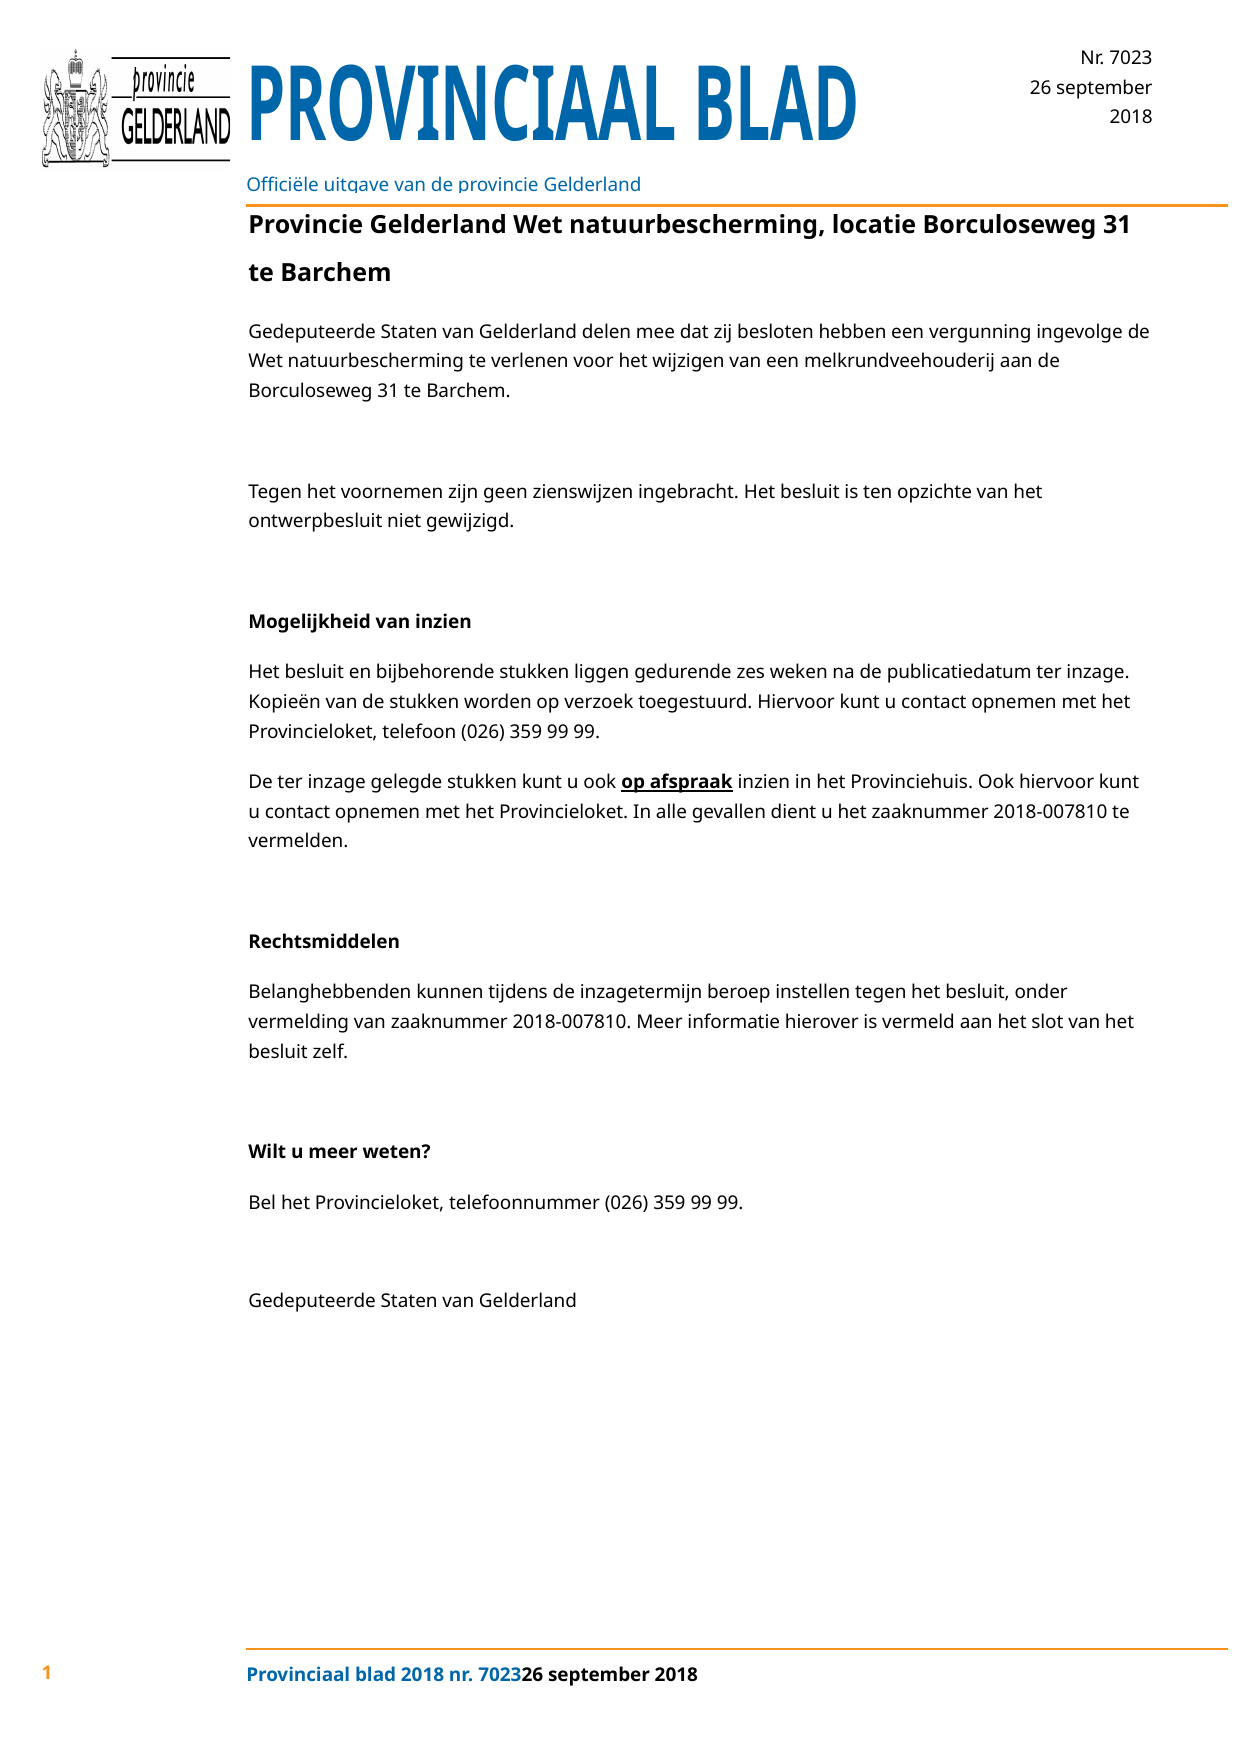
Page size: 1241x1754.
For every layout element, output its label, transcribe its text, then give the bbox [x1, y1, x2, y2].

text Belanghebbenden kunnen tijdens de inzagetermijn beroep instellen tegen het besluit, onder vermelding van zaaknummer 2018-007810. Meer informatie hierover is vermeld aan het slot van het besluit zelf. [248, 979, 1152, 1064]
text Rechtsmiddelen [248, 928, 1152, 954]
text Provincie Gelderland Wet natuurbescherming, locatie Borculoseweg 31 te Barchem [248, 207, 1152, 288]
picture [41, 47, 231, 172]
text Tegen het voornemen zijn geen zienswijzen ingebracht. Het besluit is ten opzichte van het ontwerpbesluit niet gewijzigd. [248, 478, 1152, 533]
text Het besluit en bijbehorende stukken liggen gedurende zes weken na de publicatiedatum ter inzage. Kopieën van de stukken worden op verzoek toegestuurd. Hiervoor kunt u contact opnemen met het Provincieloket, telefoon (026) 359 99 99. [248, 659, 1152, 744]
text Gedeputeerde Staten van Gelderland [248, 1287, 1152, 1313]
text Gedeputeerde Staten van Gelderland delen mee dat zij besloten hebben een vergunning ingevolge de Wet natuurbescherming te verlenen voor het wijzigen van een melkrundveehouderij aan de Borculoseweg 31 te Barchem. [248, 318, 1152, 403]
text Mogelijkheid van inzien [248, 608, 1152, 634]
text Bel het Provincieloket, telefoonnummer (026) 359 99 99. [248, 1189, 1152, 1215]
text Wilt u meer weten? [248, 1139, 1152, 1164]
text De ter inzage gelegde stukken kunt u ook op afspraak inzien in het Provinciehuis. Ook hiervoor kunt u contact opnemen met het Provincieloket. In alle gevallen dient u het zaaknummer 2018-007810 te vermelden. [248, 768, 1152, 853]
